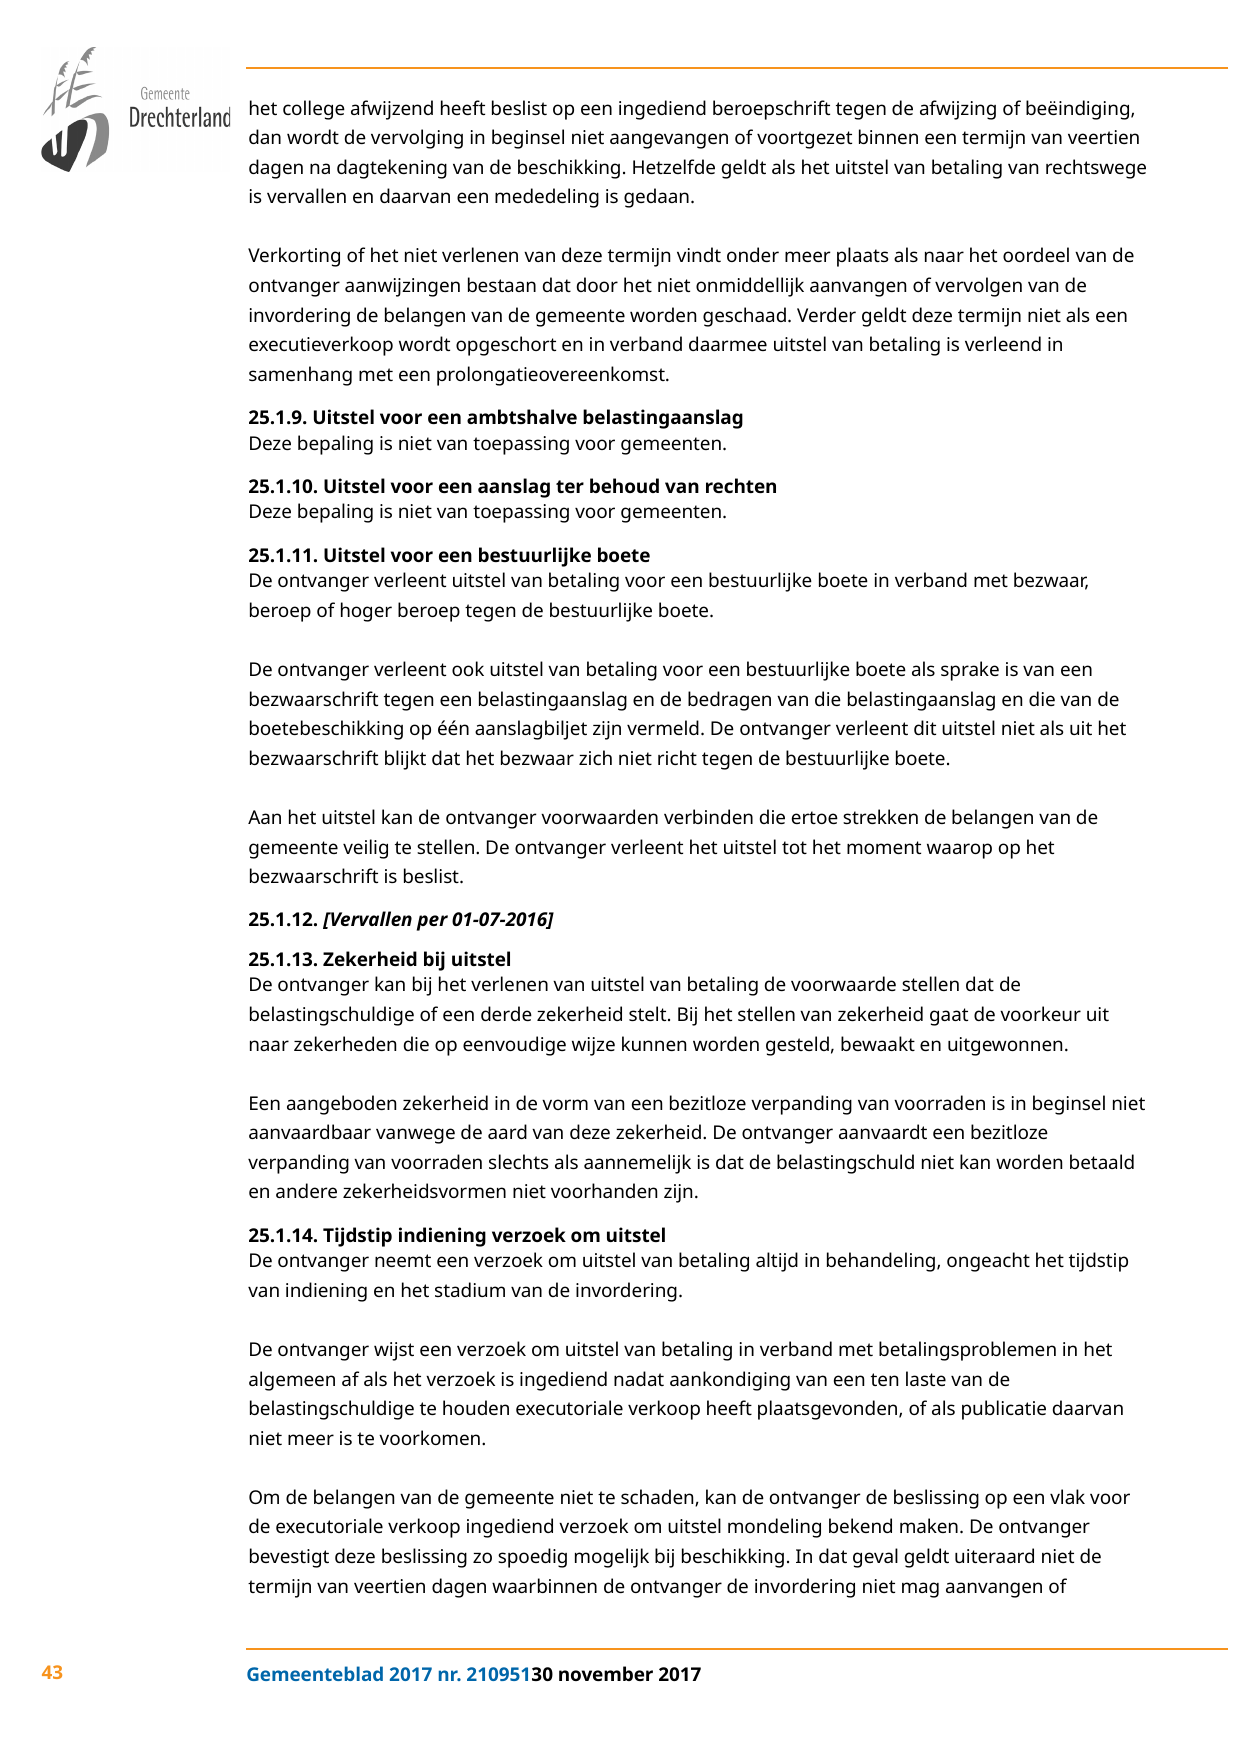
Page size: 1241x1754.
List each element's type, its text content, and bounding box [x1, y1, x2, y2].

text Deze bepaling is niet van toepassing voor gemeenten. [248, 430, 1152, 456]
text Verkorting of het niet verlenen van deze termijn vindt onder meer plaats als naar het oordeel van de ontvanger aanwijzingen bestaan dat door het niet onmiddellijk aanvangen of vervolgen van de invordering de belangen van de gemeente worden geschaad. Verder geldt deze termijn niet als een executieverkoop wordt opgeschort en in verband daarmee uitstel van betaling is verleend in samenhang met een prolongatieovereenkomst. [248, 243, 1152, 387]
text Een aangeboden zekerheid in de vorm van een bezitloze verpanding van voorraden is in beginsel niet aanvaardbaar vanwege de aard van deze zekerheid. De ontvanger aanvaardt een bezitloze verpanding van voorraden slechts als aannemelijk is dat de belastingschuld niet kan worden betaald en andere zekerheidsvormen niet voorhanden zijn. [248, 1090, 1152, 1204]
text 25.1.12. [Vervallen per 01-07-2016] [248, 907, 1152, 932]
text 25.1.13. Zekerheid bij uitstel [248, 946, 1152, 972]
text Deze bepaling is niet van toepassing voor gemeenten. [248, 499, 1152, 524]
text Aan het uitstel kan de ontvanger voorwaarden verbinden die ertoe strekken de belangen van de gemeente veilig te stellen. De ontvanger verleent het uitstel tot het moment waarop op het bezwaarschrift is beslist. [248, 804, 1152, 889]
text 25.1.11. Uitstel voor een bestuurlijke boete [248, 542, 1152, 568]
text De ontvanger wijst een verzoek om uitstel van betaling in verband met betalingsproblemen in het algemeen af als het verzoek is ingediend nadat aankondiging van een ten laste van de belastingschuldige te houden executoriale verkoop heeft plaatsgevonden, of als publicatie daarvan niet meer is te voorkomen. [248, 1336, 1152, 1451]
text het college afwijzend heeft beslist op een ingediend beroepschrift tegen de afwijzing of beëindiging, dan wordt de vervolging in beginsel niet aangevangen of voortgezet binnen een termijn van veertien dagen na dagtekening van de beschikking. Hetzelfde geldt als het uitstel van betaling van rechtswege is vervallen en daarvan een mededeling is gedaan. [248, 95, 1152, 209]
text Om de belangen van de gemeente niet te schaden, kan de ontvanger de beslissing op een vlak voor de executoriale verkoop ingediend verzoek om uitstel mondeling bekend maken. De ontvanger bevestigt deze beslissing zo spoedig mogelijk bij beschikking. In dat geval geldt uiteraard niet de termijn van veertien dagen waarbinnen de ontvanger de invordering niet mag aanvangen of [248, 1484, 1152, 1599]
text De ontvanger verleent ook uitstel van betaling voor een bestuurlijke boete als sprake is van een bezwaarschrift tegen een belastingaanslag en de bedragen van die belastingaanslag en die van de boetebeschikking op één aanslagbiljet zijn vermeld. De ontvanger verleent dit uitstel niet als uit het bezwaarschrift blijkt dat het bezwaar zich niet richt tegen de bestuurlijke boete. [248, 656, 1152, 771]
text De ontvanger kan bij het verlenen van uitstel van betaling de voorwaarde stellen dat de belastingschuldige of een derde zekerheid stelt. Bij het stellen van zekerheid gaat de voorkeur uit naar zekerheden die op eenvoudige wijze kunnen worden gesteld, bewaakt en uitgewonnen. [248, 972, 1152, 1056]
text De ontvanger neemt een verzoek om uitstel van betaling altijd in behandeling, ongeacht het tijdstip van indiening en het stadium van de invordering. [248, 1247, 1152, 1303]
text De ontvanger verleent uitstel van betaling voor een bestuurlijke boete in verband met bezwaar, beroep of hoger beroep tegen de bestuurlijke boete. [248, 568, 1152, 623]
text 25.1.14. Tijdstip indiening verzoek om uitstel [248, 1222, 1152, 1247]
picture [41, 47, 231, 172]
text 25.1.10. Uitstel voor een aanslag ter behoud van rechten [248, 473, 1152, 499]
text 25.1.9. Uitstel voor een ambtshalve belastingaanslag [248, 404, 1152, 430]
